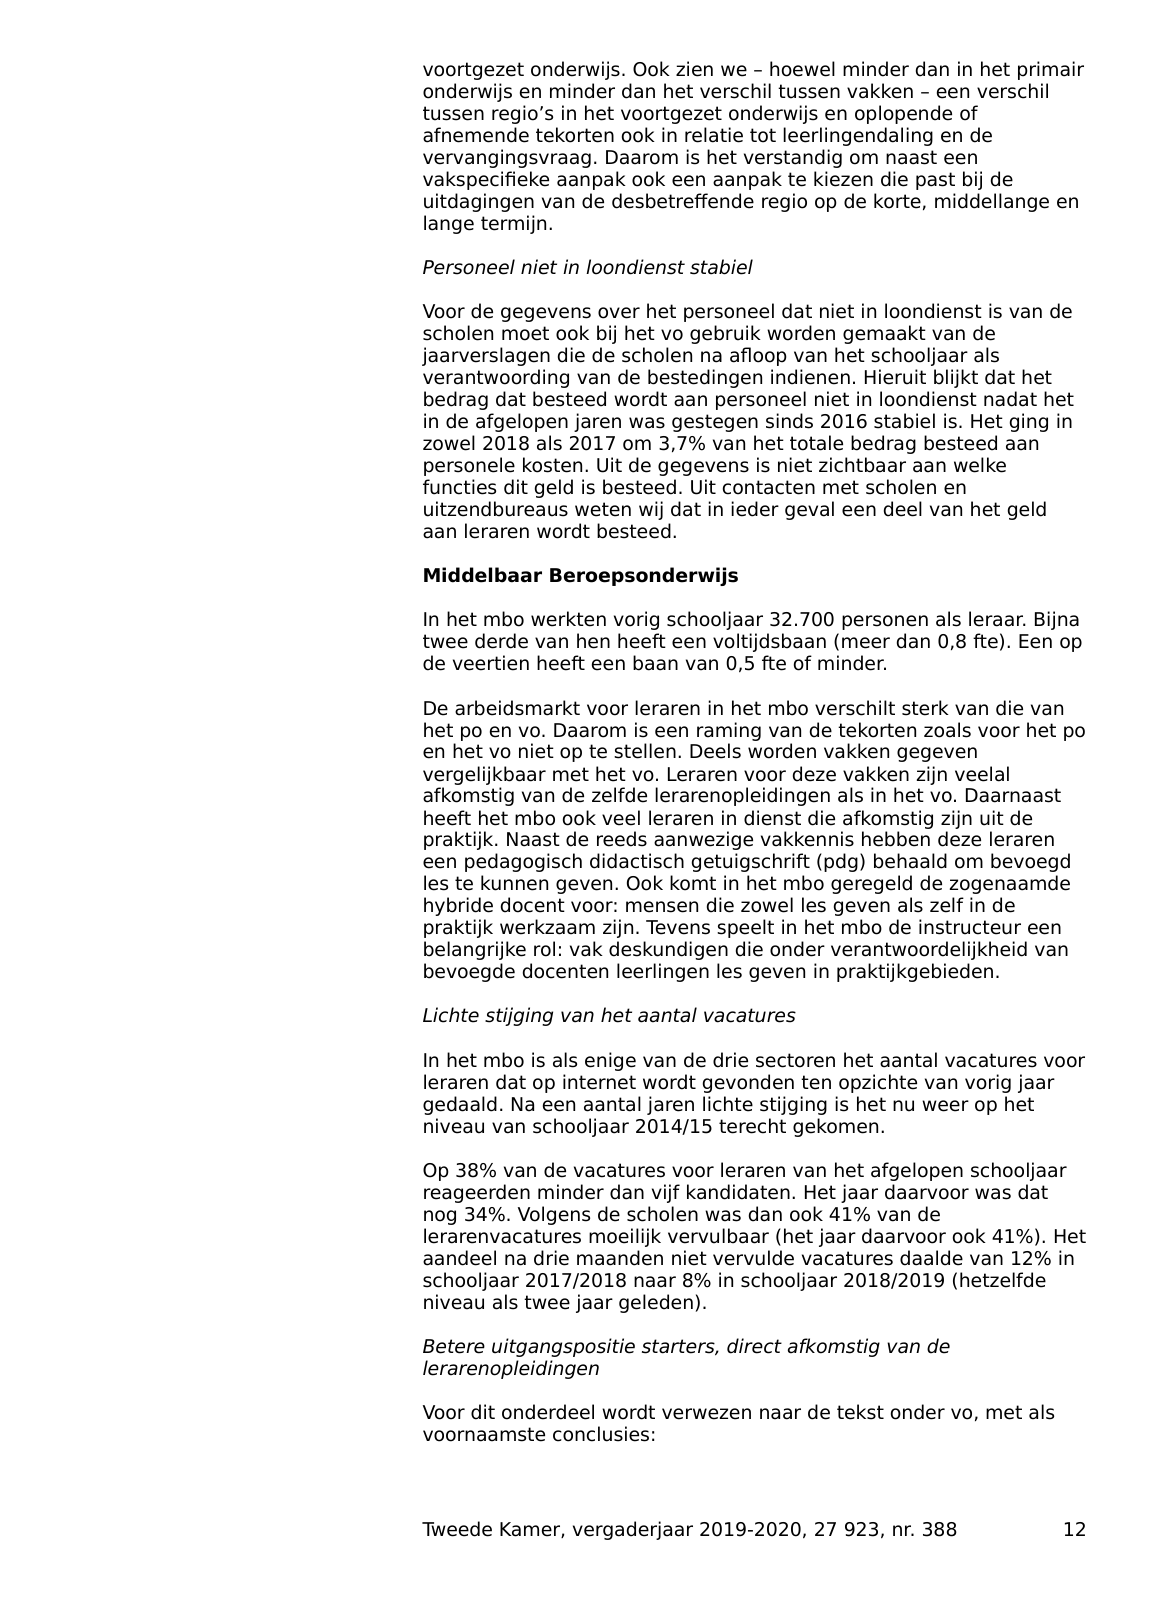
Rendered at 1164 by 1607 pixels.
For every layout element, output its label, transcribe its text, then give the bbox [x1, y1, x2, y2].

text De arbeidsmarkt voor leraren in het mbo verschilt sterk van die van het po en vo. Daarom is een raming van de tekorten zoals voor het po en het vo niet op te stellen. Deels worden vakken gegeven vergelijkbaar met het vo. Leraren voor deze vakken zijn veelal afkomstig van de zelfde lerarenopleidingen als in het vo. Daarnaast heeft het mbo ook veel leraren in dienst die afkomstig zijn uit de praktijk. Naast de reeds aanwezige vakkennis hebben deze leraren een pedagogisch didactisch getuigschrift (pdg) behaald om bevoegd les te kunnen geven. Ook komt in het mbo geregeld de zogenaamde hybride docent voor: mensen die zowel les geven als zelf in de praktijk werkzaam zijn. Tevens speelt in het mbo de instructeur een belangrijke rol: vak deskundigen die onder verantwoordelijkheid van bevoegde docenten leerlingen les geven in praktijkgebieden. [422, 697, 1087, 983]
text In het mbo werkten vorig schooljaar 32.700 personen als leraar. Bijna twee derde van hen heeft een voltijdsbaan (meer dan 0,8 fte). Een op de veertien heeft een baan van 0,5 fte of minder. [422, 609, 1087, 675]
text Op 38% van de vacatures voor leraren van het afgelopen schooljaar reageerden minder dan vijf kandidaten. Het jaar daarvoor was dat nog 34%. Volgens de scholen was dan ook 41% van de lerarenvacatures moeilijk vervulbaar (het jaar daarvoor ook 41%). Het aandeel na drie maanden niet vervulde vacatures daalde van 12% in schooljaar 2017/2018 naar 8% in schooljaar 2018/2019 (hetzelfde niveau als twee jaar geleden). [422, 1160, 1087, 1313]
text Voor de gegevens over het personeel dat niet in loondienst is van de scholen moet ook bij het vo gebruik worden gemaakt van de jaarverslagen die de scholen na afloop van het schooljaar als verantwoording van de bestedingen indienen. Hieruit blijkt dat het bedrag dat besteed wordt aan personeel niet in loondienst nadat het in de afgelopen jaren was gestegen sinds 2016 stabiel is. Het ging in zowel 2018 als 2017 om 3,7% van het totale bedrag besteed aan personele kosten. Uit de gegevens is niet zichtbaar aan welke functies dit geld is besteed. Uit contacten met scholen en uitzendbureaus weten wij dat in ieder geval een deel van het geld aan leraren wordt besteed. [422, 301, 1087, 543]
subtitle Lichte stijging van het aantal vacatures [422, 1005, 1087, 1027]
text Voor dit onderdeel wordt verwezen naar de tekst onder vo, met als voornaamste conclusies: [422, 1402, 1087, 1446]
text In het mbo is als enige van de drie sectoren het aantal vacatures voor leraren dat op internet wordt gevonden ten opzichte van vorig jaar gedaald. Na een aantal jaren lichte stijging is het nu weer op het niveau van schooljaar 2014/15 terecht gekomen. [422, 1049, 1087, 1137]
text voortgezet onderwijs. Ook zien we – hoewel minder dan in het primair onderwijs en minder dan het verschil tussen vakken – een verschil tussen regio’s in het voortgezet onderwijs en oplopende of afnemende tekorten ook in relatie tot leerlingendaling en de vervangingsvraag. Daarom is het verstandig om naast een vakspecifieke aanpak ook een aanpak te kiezen die past bij de uitdagingen van de desbetreffende regio op de korte, middellange en lange termijn. [422, 59, 1087, 235]
subtitle Personeel niet in loondienst stabiel [422, 257, 1087, 279]
subtitle Middelbaar Beroepsonderwijs [422, 565, 1087, 587]
subtitle Betere uitgangspositie starters, direct afkomstig van de lerarenopleidingen [422, 1336, 1087, 1380]
